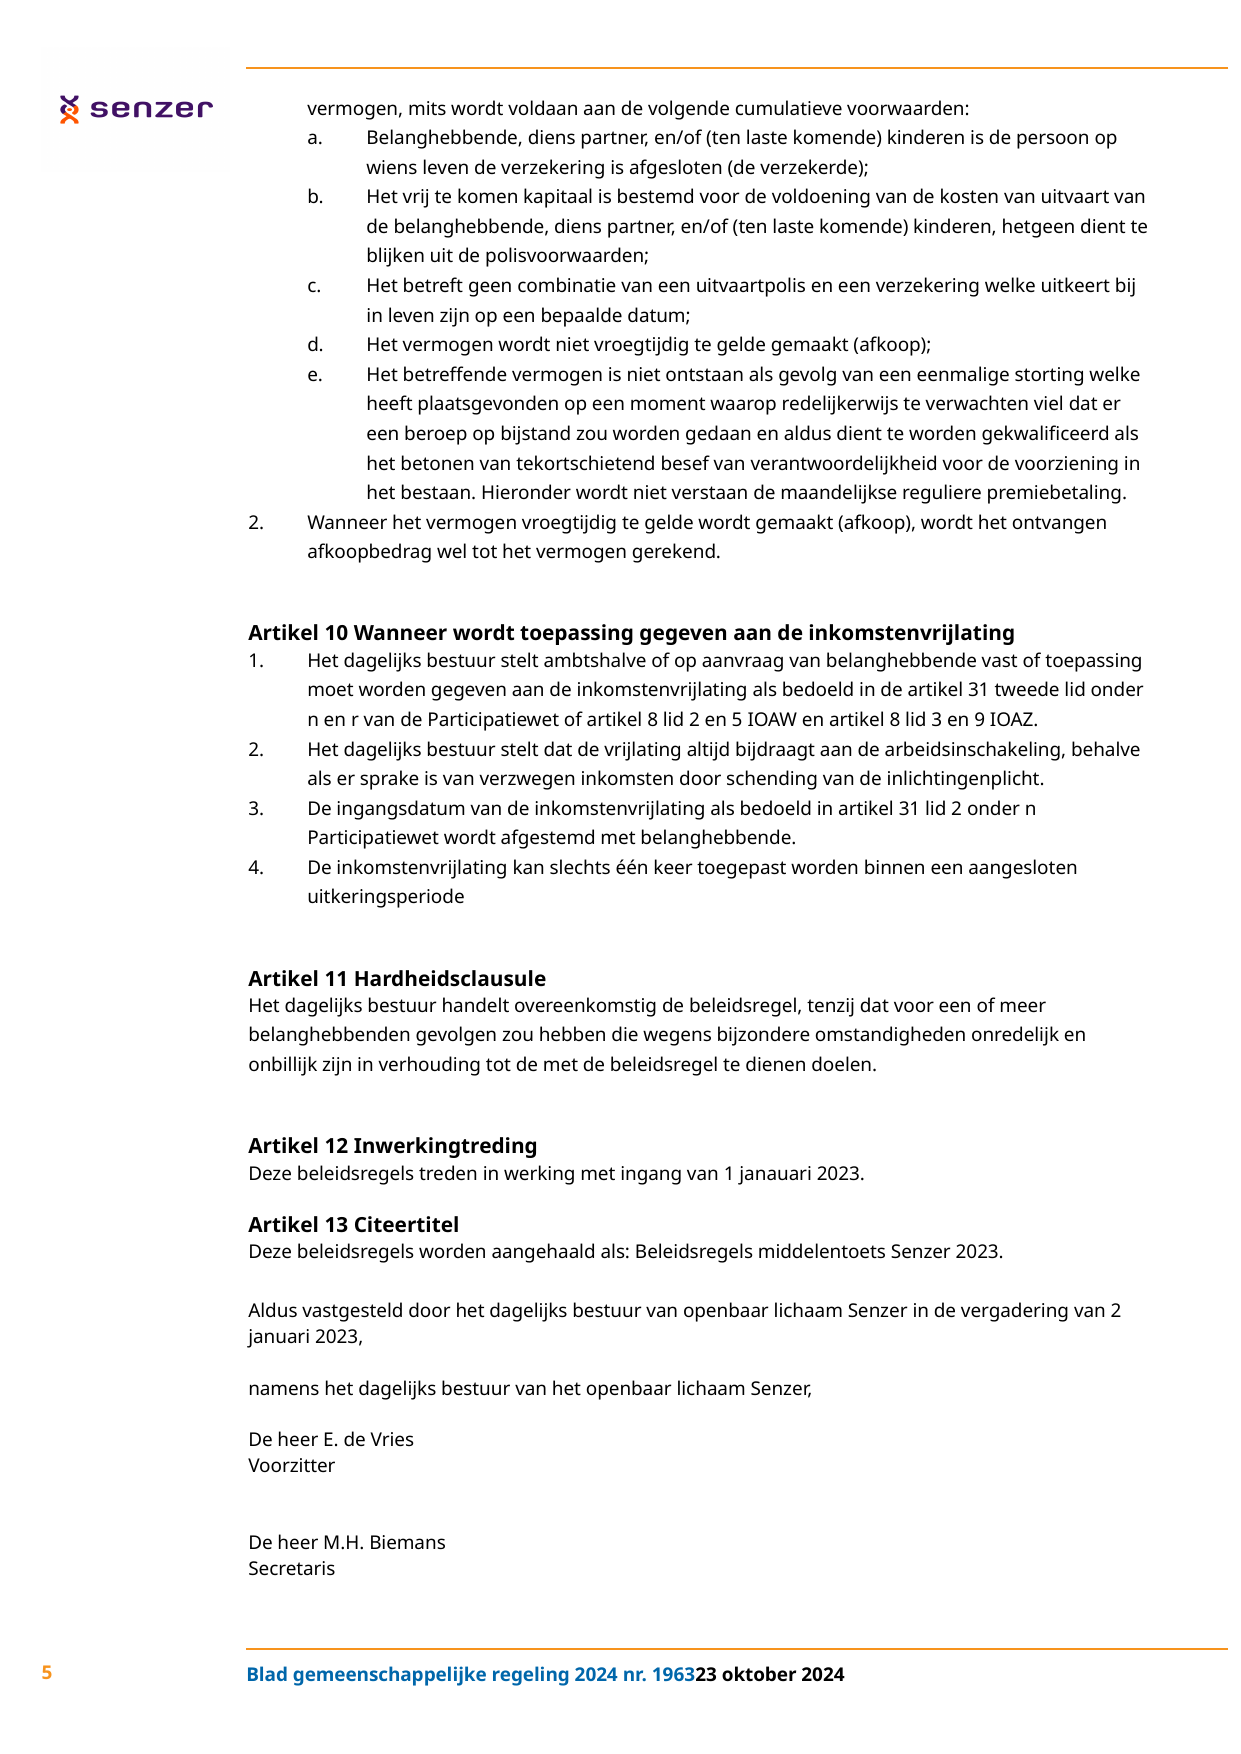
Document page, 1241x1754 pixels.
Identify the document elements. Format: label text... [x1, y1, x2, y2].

list Wanneer het vermogen vroegtijdig te gelde wordt gemaakt (afkoop), wordt het ontvangen afkoopbedrag wel tot het vermogen gerekend. [248, 509, 1152, 564]
list Het betreft geen combinatie van een uitvaartpolis en een verzekering welke uitkeert bij in leven zijn op een bepaalde datum; [307, 272, 1152, 328]
text namens het dagelijks bestuur van het openbaar lichaam Senzer, [248, 1375, 1152, 1401]
list De inkomstenvrijlating kan slechts één keer toegepast worden binnen een aangesloten uitkeringsperiode [248, 854, 1152, 909]
list vermogen, mits wordt voldaan aan de volgende cumulatieve voorwaarden: [248, 95, 1152, 121]
text Deze beleidsregels treden in werking met ingang van 1 janauari 2023. [248, 1160, 1152, 1185]
list Het dagelijks bestuur stelt dat de vrijlating altijd bijdraagt aan de arbeidsinschakeling, behalve als er sprake is van verzwegen inkomsten door schending van de inlichtingenplicht. [248, 736, 1152, 791]
text Artikel 12 Inwerkingtreding [248, 1131, 1152, 1160]
list Het dagelijks bestuur stelt ambtshalve of op aanvraag van belanghebbende vast of toepassing moet worden gegeven aan de inkomstenvrijlating als bedoeld in de artikel 31 tweede lid onder n en r van de Participatiewet of artikel 8 lid 2 en 5 IOAW en artikel 8 lid 3 en 9 IOAZ. [248, 647, 1152, 732]
text Deze beleidsregels worden aangehaald als: Beleidsregels middelentoets Senzer 2023. [248, 1238, 1152, 1264]
list Het betreffende vermogen is niet ontstaan als gevolg van een eenmalige storting welke heeft plaatsgevonden op een moment waarop redelijkerwijs te verwachten viel dat er een beroep op bijstand zou worden gedaan en aldus dient te worden gekwalificeerd als het betonen van tekortschietend besef van verantwoordelijkheid voor de voorziening in het bestaan. Hieronder wordt niet verstaan de maandelijkse reguliere premiebetaling. [307, 361, 1152, 505]
list Het vermogen wordt niet vroegtijdig te gelde gemaakt (afkoop); [307, 331, 1152, 357]
text Artikel 10 Wanneer wordt toepassing gegeven aan de inkomstenvrijlating [248, 618, 1152, 647]
text Artikel 13 Citeertitel [248, 1210, 1152, 1238]
picture [41, 47, 231, 172]
text De heer M.H. Biemans [248, 1529, 1152, 1555]
list Belanghebbende, diens partner, en/of (ten laste komende) kinderen is de persoon op wiens leven de verzekering is afgesloten (de verzekerde); [307, 124, 1152, 180]
text De heer E. de Vries [248, 1426, 1152, 1452]
text Aldus vastgesteld door het dagelijks bestuur van openbaar lichaam Senzer in de vergadering van 2 januari 2023, [248, 1298, 1152, 1349]
text Het dagelijks bestuur handelt overeenkomstig de beleidsregel, tenzij dat voor een of meer belanghebbenden gevolgen zou hebben die wegens bijzondere omstandigheden onredelijk en onbillijk zijn in verhouding tot de met de beleidsregel te dienen doelen. [248, 992, 1152, 1077]
text Secretaris [248, 1555, 1152, 1581]
text Voorzitter [248, 1452, 1152, 1478]
list Het vrij te komen kapitaal is bestemd voor de voldoening van de kosten van uitvaart van de belanghebbende, diens partner, en/of (ten laste komende) kinderen, hetgeen dient te blijken uit de polisvoorwaarden; [307, 183, 1152, 268]
text Artikel 11 Hardheidsclausule [248, 964, 1152, 992]
list De ingangsdatum van de inkomstenvrijlating als bedoeld in artikel 31 lid 2 onder n Participatiewet wordt afgestemd met belanghebbende. [248, 795, 1152, 850]
